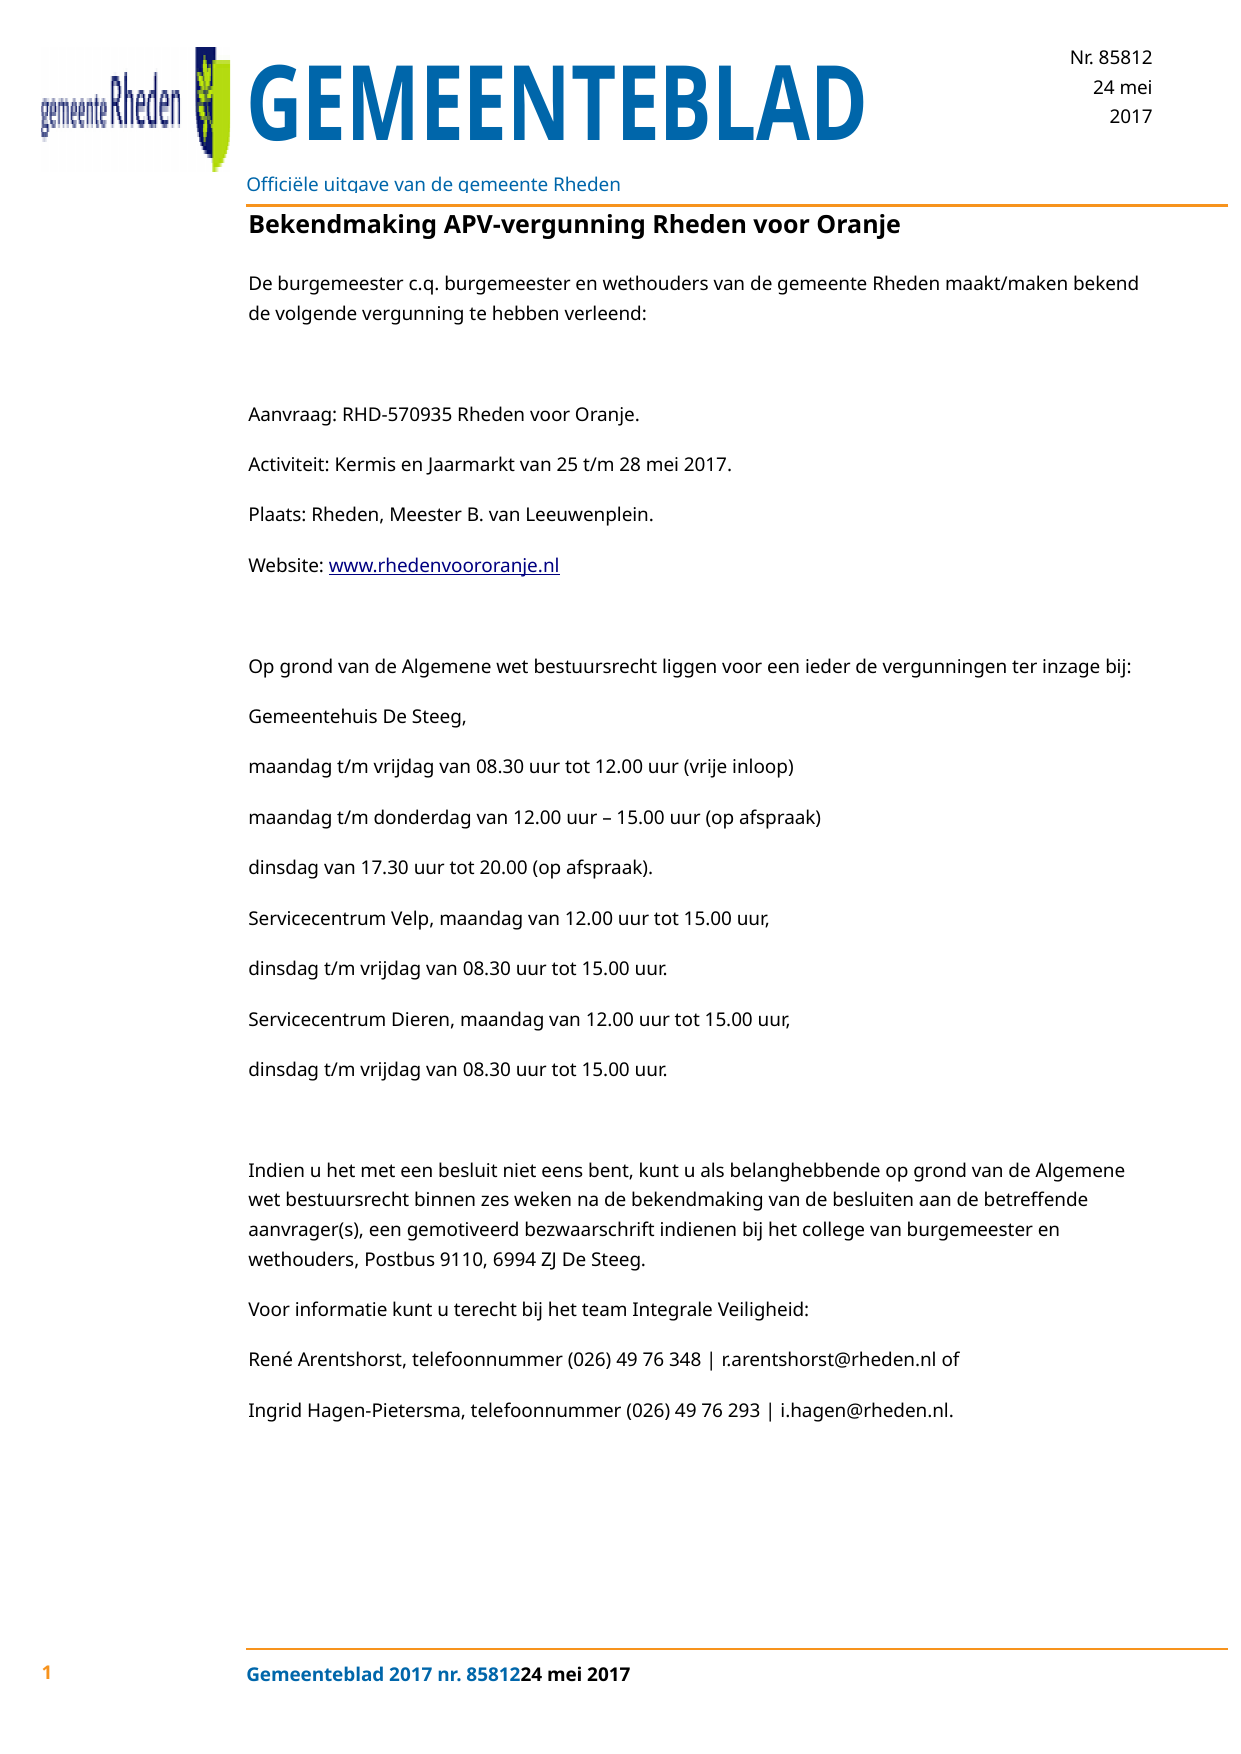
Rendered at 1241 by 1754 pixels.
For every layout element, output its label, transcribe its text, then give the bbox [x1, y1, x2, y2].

text De burgemeester c.q. burgemeester en wethouders van de gemeente Rheden maakt/maken bekend de volgende vergunning te hebben verleend: [248, 270, 1152, 326]
text maandag t/m vrijdag van 08.30 uur tot 12.00 uur (vrije inloop) [248, 754, 1152, 779]
text René Arentshorst, telefoonnummer (026) 49 76 348 | r.arentshorst@rheden.nl of [248, 1347, 1152, 1372]
text dinsdag t/m vrijdag van 08.30 uur tot 15.00 uur. [248, 1056, 1152, 1082]
text Indien u het met een besluit niet eens bent, kunt u als belanghebbende op grond van de Algemene wet bestuursrecht binnen zes weken na de bekendmaking van de besluiten aan de betreffende aanvrager(s), een gemotiveerd bezwaarschrift indienen bij het college van burgemeester en wethouders, Postbus 9110, 6994 ZJ De Steeg. [248, 1157, 1152, 1271]
text Bekendmaking APV-vergunning Rheden voor Oranje [248, 207, 1152, 241]
text Gemeentehuis De Steeg, [248, 703, 1152, 729]
text dinsdag t/m vrijdag van 08.30 uur tot 15.00 uur. [248, 955, 1152, 981]
picture [41, 47, 231, 172]
text Op grond van de Algemene wet bestuursrecht liggen voor een ieder de vergunningen ter inzage bij: [248, 653, 1152, 678]
text Website: www.rhedenvoororanje.nl [248, 552, 1152, 578]
text Servicecentrum Dieren, maandag van 12.00 uur tot 15.00 uur, [248, 1006, 1152, 1031]
text Activiteit: Kermis en Jaarmarkt van 25 t/m 28 mei 2017. [248, 451, 1152, 477]
text Voor informatie kunt u terecht bij het team Integrale Veiligheid: [248, 1296, 1152, 1322]
text Plaats: Rheden, Meester B. van Leeuwenplein. [248, 502, 1152, 527]
text dinsdag van 17.30 uur tot 20.00 (op afspraak). [248, 854, 1152, 880]
text Servicecentrum Velp, maandag van 12.00 uur tot 15.00 uur, [248, 905, 1152, 931]
text Ingrid Hagen-Pietersma, telefoonnummer (026) 49 76 293 | i.hagen@rheden.nl. [248, 1397, 1152, 1423]
text Aanvraag: RHD-570935 Rheden voor Oranje. [248, 401, 1152, 426]
text maandag t/m donderdag van 12.00 uur – 15.00 uur (op afspraak) [248, 804, 1152, 830]
